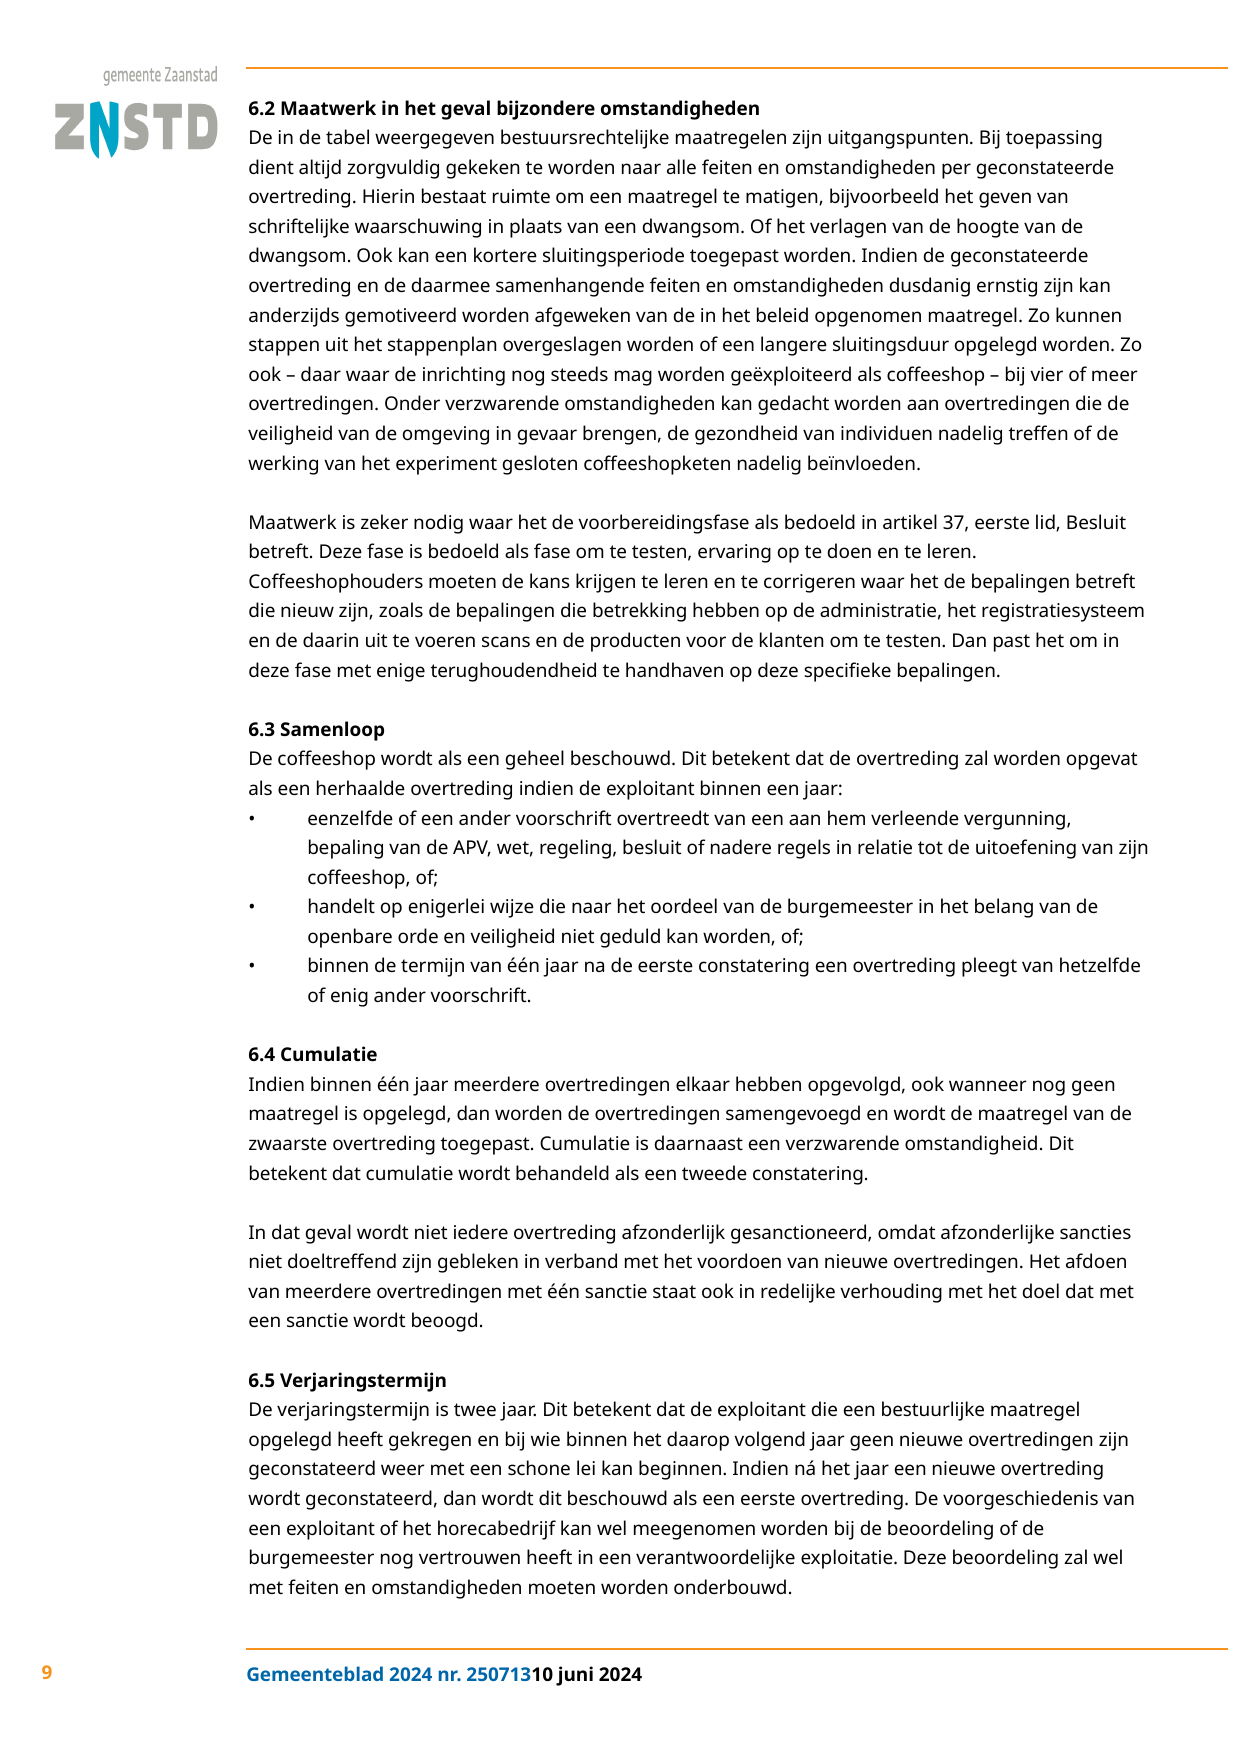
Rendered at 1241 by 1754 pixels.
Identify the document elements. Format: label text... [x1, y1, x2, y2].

text De coffeeshop wordt als een geheel beschouwd. Dit betekent dat de overtreding zal worden opgevat als een herhaalde overtreding indien de exploitant binnen een jaar: [248, 746, 1152, 801]
list binnen de termijn van één jaar na de eerste constatering een overtreding pleegt van hetzelfde of enig ander voorschrift. [248, 953, 1152, 1008]
text In dat geval wordt niet iedere overtreding afzonderlijk gesanctioneerd, omdat afzonderlijke sancties niet doeltreffend zijn gebleken in verband met het voordoen van nieuwe overtredingen. Het afdoen van meerdere overtredingen met één sanctie staat ook in redelijke verhouding met het doel dat met een sanctie wordt beoogd. [248, 1219, 1152, 1333]
text Indien binnen één jaar meerdere overtredingen elkaar hebben opgevolgd, ook wanneer nog geen maatregel is opgelegd, dan worden de overtredingen samengevoegd en wordt de maatregel van de zwaarste overtreding toegepast. Cumulatie is daarnaast een verzwarende omstandigheid. Dit betekent dat cumulatie wordt behandeld als een tweede constatering. [248, 1071, 1152, 1186]
list handelt op enigerlei wijze die naar het oordeel van de burgemeester in het belang van de openbare orde en veiligheid niet geduld kan worden, of; [248, 893, 1152, 949]
text 6.3 Samenloop [248, 716, 1152, 742]
text De in de tabel weergegeven bestuursrechtelijke maatregelen zijn uitgangspunten. Bij toepassing dient altijd zorgvuldig gekeken te worden naar alle feiten en omstandigheden per geconstateerde overtreding. Hierin bestaat ruimte om een maatregel te matigen, bijvoorbeeld het geven van schriftelijke waarschuwing in plaats van een dwangsom. Of het verlagen van de hoogte van de dwangsom. Ook kan een kortere sluitingsperiode toegepast worden. Indien de geconstateerde overtreding en de daarmee samenhangende feiten en omstandigheden dusdanig ernstig zijn kan anderzijds gemotiveerd worden afgeweken van de in het beleid opgenomen maatregel. Zo kunnen stappen uit het stappenplan overgeslagen worden of een langere sluitingsduur opgelegd worden. Zo ook – daar waar de inrichting nog steeds mag worden geëxploiteerd als coffeeshop – bij vier of meer overtredingen. Onder verzwarende omstandigheden kan gedacht worden aan overtredingen die de veiligheid van de omgeving in gevaar brengen, de gezondheid van individuen nadelig treffen of de werking van het experiment gesloten coffeeshopketen nadelig beïnvloeden. [248, 124, 1152, 476]
text 6.4 Cumulatie [248, 1041, 1152, 1067]
text Maatwerk is zeker nodig waar het de voorbereidingsfase als bedoeld in artikel 37, eerste lid, Besluit betreft. Deze fase is bedoeld als fase om te testen, ervaring op te doen en te leren. Coffeeshophouders moeten de kans krijgen te leren en te corrigeren waar het de bepalingen betreft die nieuw zijn, zoals de bepalingen die betrekking hebben op de administratie, het registratiesysteem en de daarin uit te voeren scans en de producten voor de klanten om te testen. Dan past het om in deze fase met enige terughoudendheid te handhaven op deze specifieke bepalingen. [248, 509, 1152, 683]
text De verjaringstermijn is twee jaar. Dit betekent dat de exploitant die een bestuurlijke maatregel opgelegd heeft gekregen en bij wie binnen het daarop volgend jaar geen nieuwe overtredingen zijn geconstateerd weer met een schone lei kan beginnen. Indien ná het jaar een nieuwe overtreding wordt geconstateerd, dan wordt dit beschouwd als een eerste overtreding. De voorgeschiedenis van een exploitant of het horecabedrijf kan wel meegenomen worden bij de beoordeling of de burgemeester nog vertrouwen heeft in een verantwoordelijke exploitatie. Deze beoordeling zal wel met feiten en omstandigheden moeten worden onderbouwd. [248, 1396, 1152, 1600]
list eenzelfde of een ander voorschrift overtreedt van een aan hem verleende vergunning, bepaling van de APV, wet, regeling, besluit of nadere regels in relatie tot de uitoefening van zijn coffeeshop, of; [248, 805, 1152, 890]
text 6.5 Verjaringstermijn [248, 1367, 1152, 1393]
text 6.2 Maatwerk in het geval bijzondere omstandigheden [248, 95, 1152, 121]
picture [41, 47, 231, 172]
